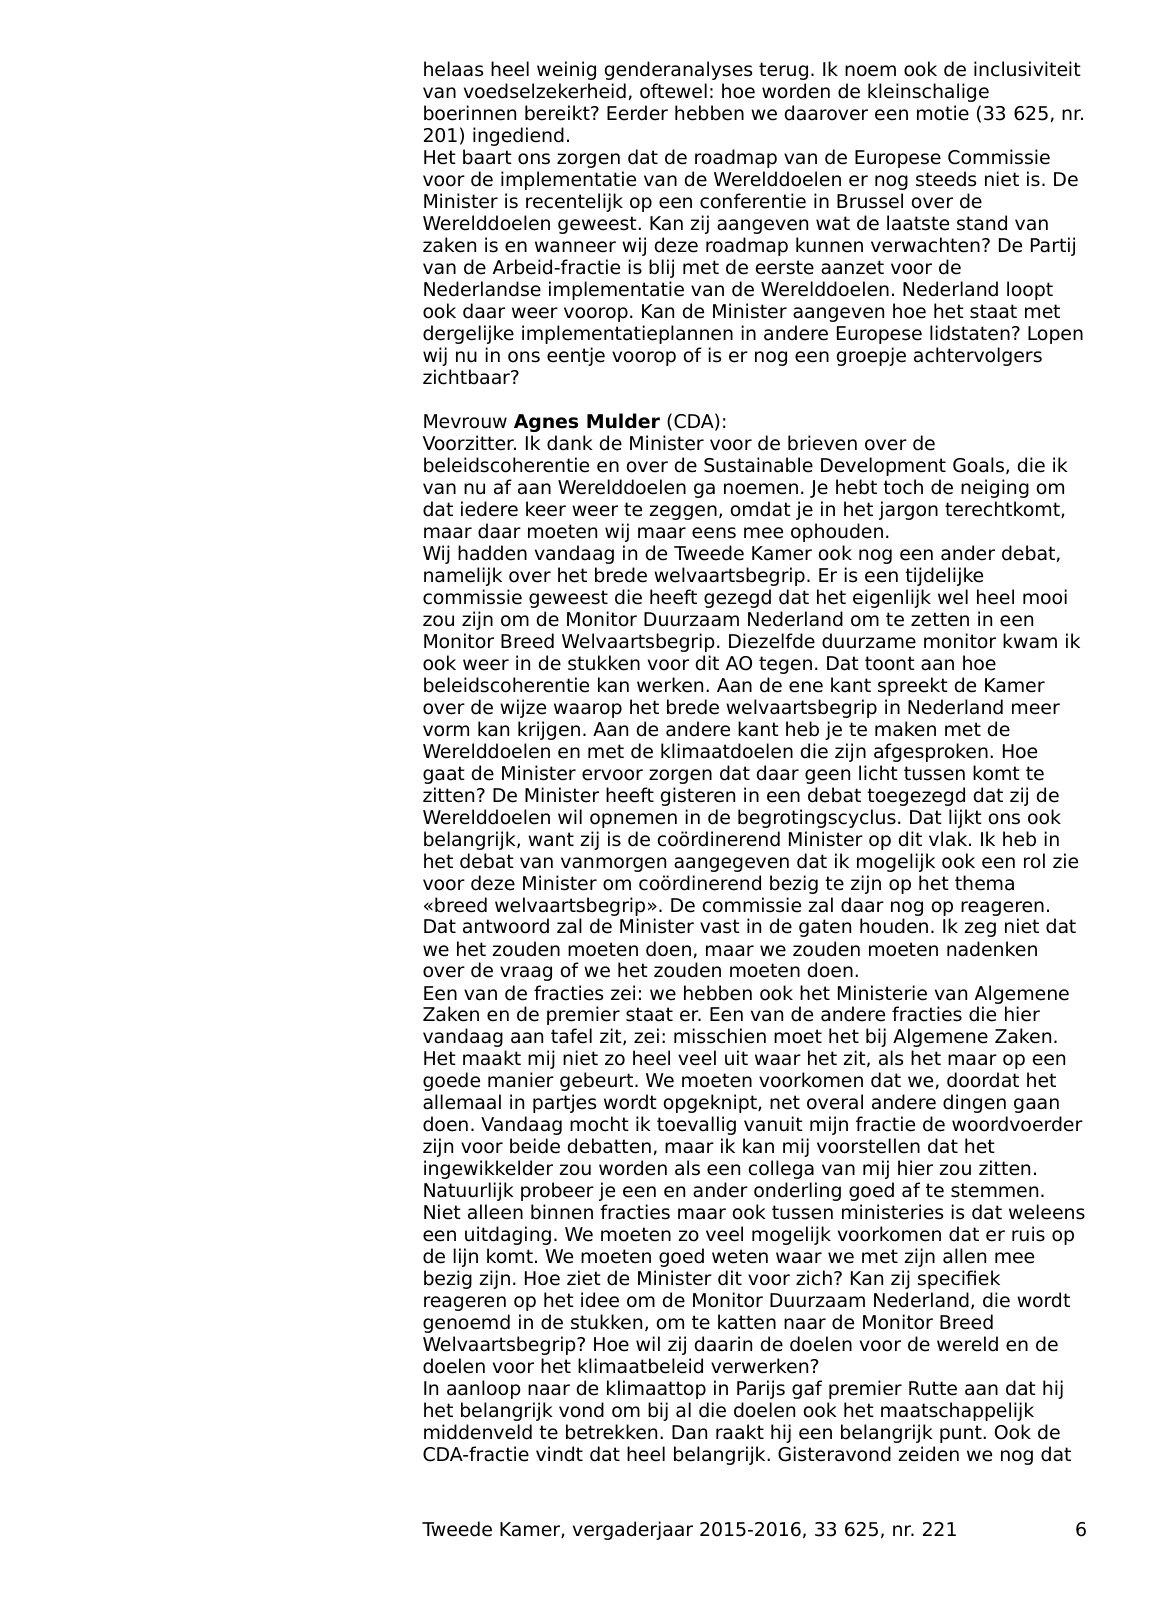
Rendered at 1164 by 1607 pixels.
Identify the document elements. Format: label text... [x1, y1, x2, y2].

text helaas heel weinig genderanalyses terug. Ik noem ook de inclusiviteit van voedselzekerheid, oftewel: hoe worden de kleinschalige boerinnen bereikt? Eerder hebben we daarover een motie (33 625, nr. 201) ingediend. [422, 59, 1087, 147]
text In aanloop naar de klimaattop in Parijs gaf premier Rutte aan dat hij het belangrijk vond om bij al die doelen ook het maatschappelijk middenveld te betrekken. Dan raakt hij een belangrijk punt. Ook de CDA-fractie vindt dat heel belangrijk. Gisteravond zeiden we nog dat [422, 1378, 1087, 1466]
text Het baart ons zorgen dat de roadmap van de Europese Commissie voor de implementatie van de Werelddoelen er nog steeds niet is. De Minister is recentelijk op een conferentie in Brussel over de Werelddoelen geweest. Kan zij aangeven wat de laatste stand van zaken is en wanneer wij deze roadmap kunnen verwachten? De Partij van de Arbeid-fractie is blij met de eerste aanzet voor de Nederlandse implementatie van de Werelddoelen. Nederland loopt ook daar weer voorop. Kan de Minister aangeven hoe het staat met dergelijke implementatieplannen in andere Europese lidstaten? Lopen wij nu in ons eentje voorop of is er nog een groepje achtervolgers zichtbaar? [422, 147, 1087, 389]
text Een van de fracties zei: we hebben ook het Ministerie van Algemene Zaken en de premier staat er. Een van de andere fracties die hier vandaag aan tafel zit, zei: misschien moet het bij Algemene Zaken. Het maakt mij niet zo heel veel uit waar het zit, als het maar op een goede manier gebeurt. We moeten voorkomen dat we, doordat het allemaal in partjes wordt opgeknipt, net overal andere dingen gaan doen. Vandaag mocht ik toevallig vanuit mijn fractie de woordvoerder zijn voor beide debatten, maar ik kan mij voorstellen dat het ingewikkelder zou worden als een collega van mij hier zou zitten. Natuurlijk probeer je een en ander onderling goed af te stemmen. Niet alleen binnen fracties maar ook tussen ministeries is dat weleens een uitdaging. We moeten zo veel mogelijk voorkomen dat er ruis op de lijn komt. We moeten goed weten waar we met zijn allen mee bezig zijn. Hoe ziet de Minister dit voor zich? Kan zij specifiek reageren op het idee om de Monitor Duurzaam Nederland, die wordt genoemd in de stukken, om te katten naar de Monitor Breed Welvaartsbegrip? Hoe wil zij daarin de doelen voor de wereld en de doelen voor het klimaatbeleid verwerken? [422, 982, 1087, 1378]
text Wij hadden vandaag in de Tweede Kamer ook nog een ander debat, namelijk over het brede welvaartsbegrip. Er is een tijdelijke commissie geweest die heeft gezegd dat het eigenlijk wel heel mooi zou zijn om de Monitor Duurzaam Nederland om te zetten in een Monitor Breed Welvaartsbegrip. Diezelfde duurzame monitor kwam ik ook weer in de stukken voor dit AO tegen. Dat toont aan hoe beleidscoherentie kan werken. Aan de ene kant spreekt de Kamer over de wijze waarop het brede welvaartsbegrip in Nederland meer vorm kan krijgen. Aan de andere kant heb je te maken met de Werelddoelen en met de klimaatdoelen die zijn afgesproken. Hoe gaat de Minister ervoor zorgen dat daar geen licht tussen komt te zitten? De Minister heeft gisteren in een debat toegezegd dat zij de Werelddoelen wil opnemen in de begrotingscyclus. Dat lijkt ons ook belangrijk, want zij is de coördinerend Minister op dit vlak. Ik heb in het debat van vanmorgen aangegeven dat ik mogelijk ook een rol zie voor deze Minister om coördinerend bezig te zijn op het thema «breed welvaartsbegrip». De commissie zal daar nog op reageren. Dat antwoord zal de Minister vast in de gaten houden. Ik zeg niet dat we het zouden moeten doen, maar we zouden moeten nadenken over de vraag of we het zouden moeten doen. [422, 543, 1087, 982]
text Mevrouw Agnes Mulder (CDA): [422, 411, 1087, 433]
text Voorzitter. Ik dank de Minister voor de brieven over de beleidscoherentie en over de Sustainable Development Goals, die ik van nu af aan Werelddoelen ga noemen. Je hebt toch de neiging om dat iedere keer weer te zeggen, omdat je in het jargon terechtkomt, maar daar moeten wij maar eens mee ophouden. [422, 433, 1087, 543]
